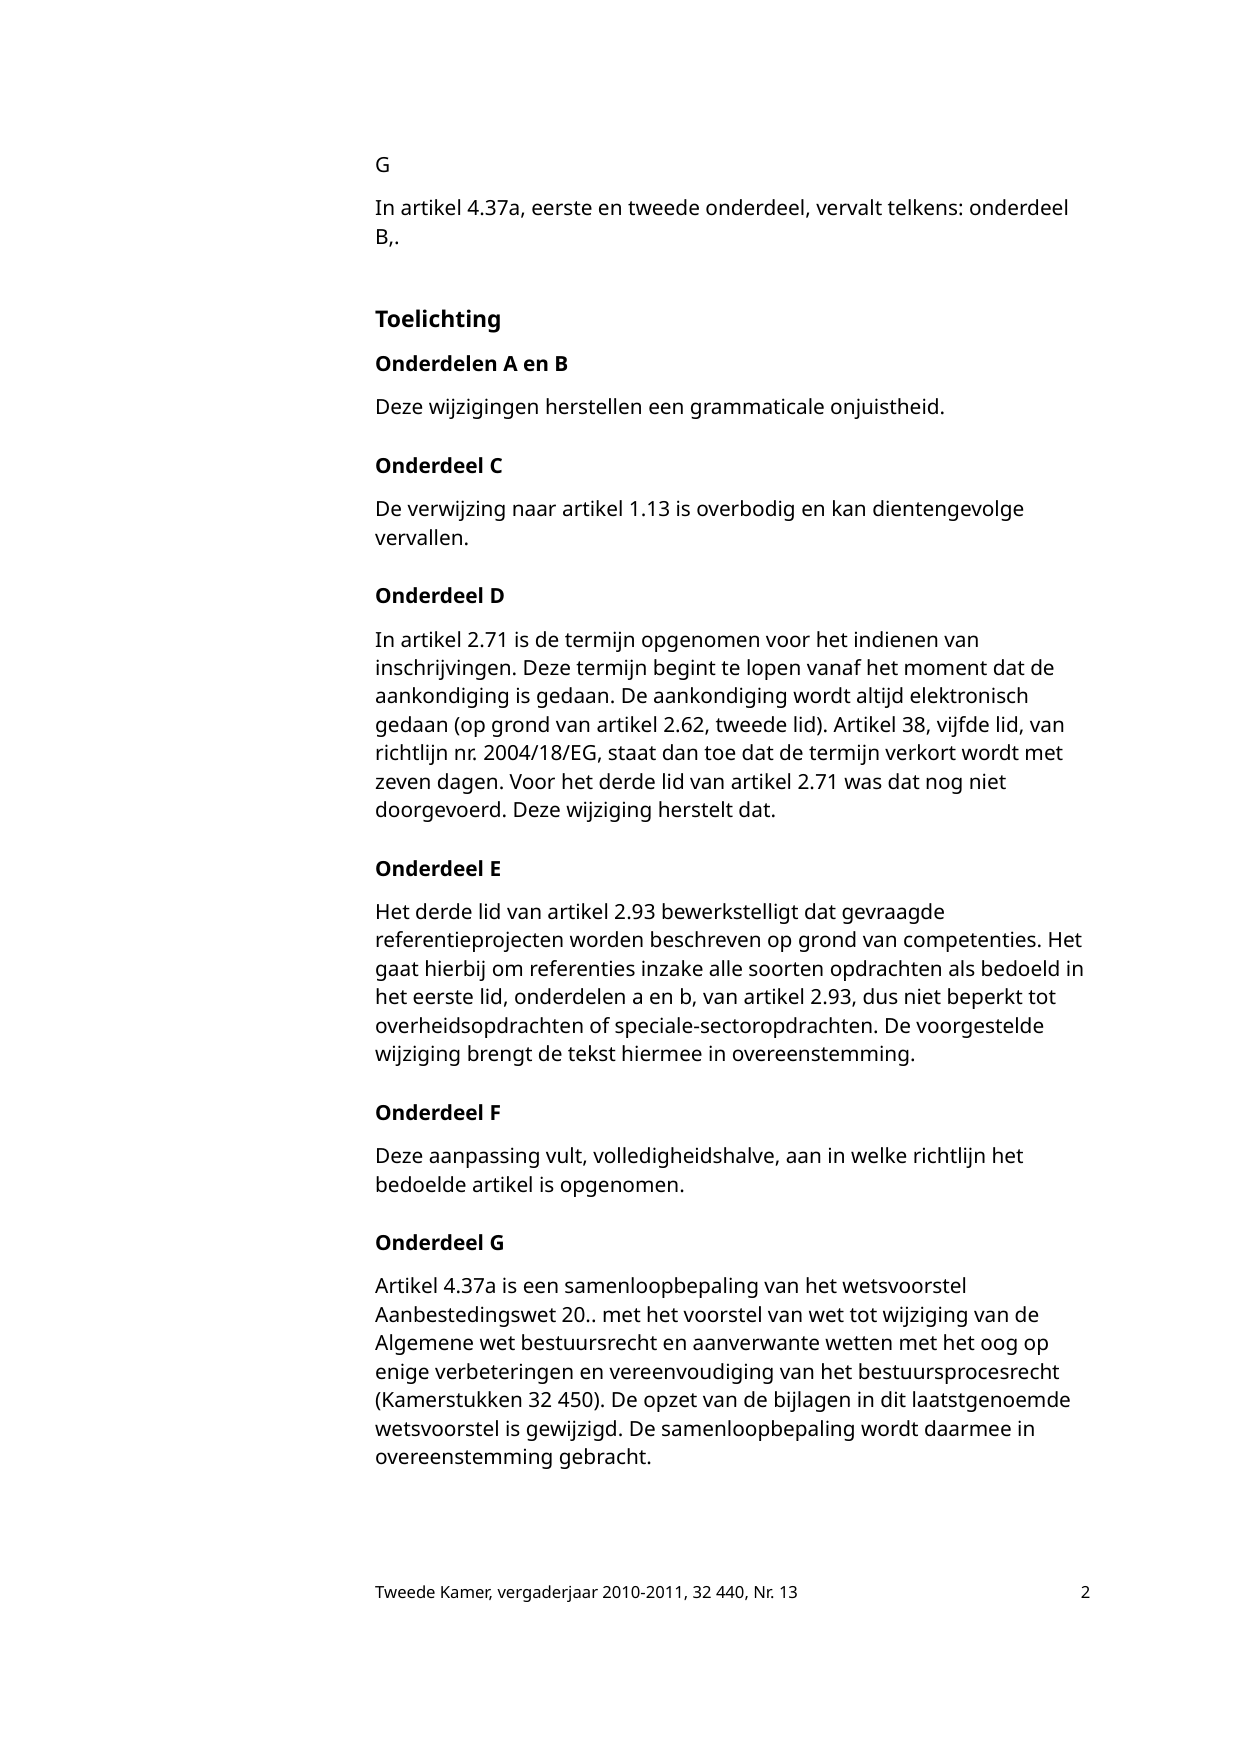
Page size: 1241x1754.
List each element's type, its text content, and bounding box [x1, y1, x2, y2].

text Onderdeel G [375, 1228, 1090, 1257]
text Onderdeel D [375, 581, 1090, 610]
text In artikel 4.37a, eerste en tweede onderdeel, vervalt telkens: onderdeel B,. [375, 193, 1090, 250]
subtitle Toelichting [375, 303, 1090, 334]
text In artikel 2.71 is de termijn opgenomen voor het indienen van inschrijvingen. Deze termijn begint te lopen vanaf het moment dat de aankondiging is gedaan. De aankondiging wordt altijd elektronisch gedaan (op grond van artikel 2.62, tweede lid). Artikel 38, vijfde lid, van richtlijn nr. 2004/18/EG, staat dan toe dat de termijn verkort wordt met zeven dagen. Voor het derde lid van artikel 2.71 was dat nog niet doorgevoerd. Deze wijziging herstelt dat. [375, 625, 1090, 824]
text Deze aanpassing vult, volledigheidshalve, aan in welke richtlijn het bedoelde artikel is opgenomen. [375, 1141, 1090, 1198]
text De verwijzing naar artikel 1.13 is overbodig en kan dientengevolge vervallen. [375, 494, 1090, 551]
text Het derde lid van artikel 2.93 bewerkstelligt dat gevraagde referentieprojecten worden beschreven op grond van competenties. Het gaat hierbij om referenties inzake alle soorten opdrachten als bedoeld in het eerste lid, onderdelen a en b, van artikel 2.93, dus niet beperkt tot overheidsopdrachten of speciale-sectoropdrachten. De voorgestelde wijziging brengt de tekst hiermee in overeenstemming. [375, 897, 1090, 1068]
text Deze wijzigingen herstellen een grammaticale onjuistheid. [375, 392, 1090, 421]
text Onderdeel F [375, 1098, 1090, 1126]
text Onderdelen A en B [375, 349, 1090, 377]
text Onderdeel E [375, 854, 1090, 882]
text Artikel 4.37a is een samenloopbepaling van het wetsvoorstel Aanbestedingswet 20.. met het voorstel van wet tot wijziging van de Algemene wet bestuursrecht en aanverwante wetten met het oog op enige verbeteringen en vereenvoudiging van het bestuursprocesrecht (Kamerstukken 32 450). De opzet van de bijlagen in dit laatstgenoemde wetsvoorstel is gewijzigd. De samenloopbepaling wordt daarmee in overeenstemming gebracht. [375, 1272, 1090, 1471]
text Onderdeel C [375, 451, 1090, 479]
text G [375, 150, 1090, 178]
